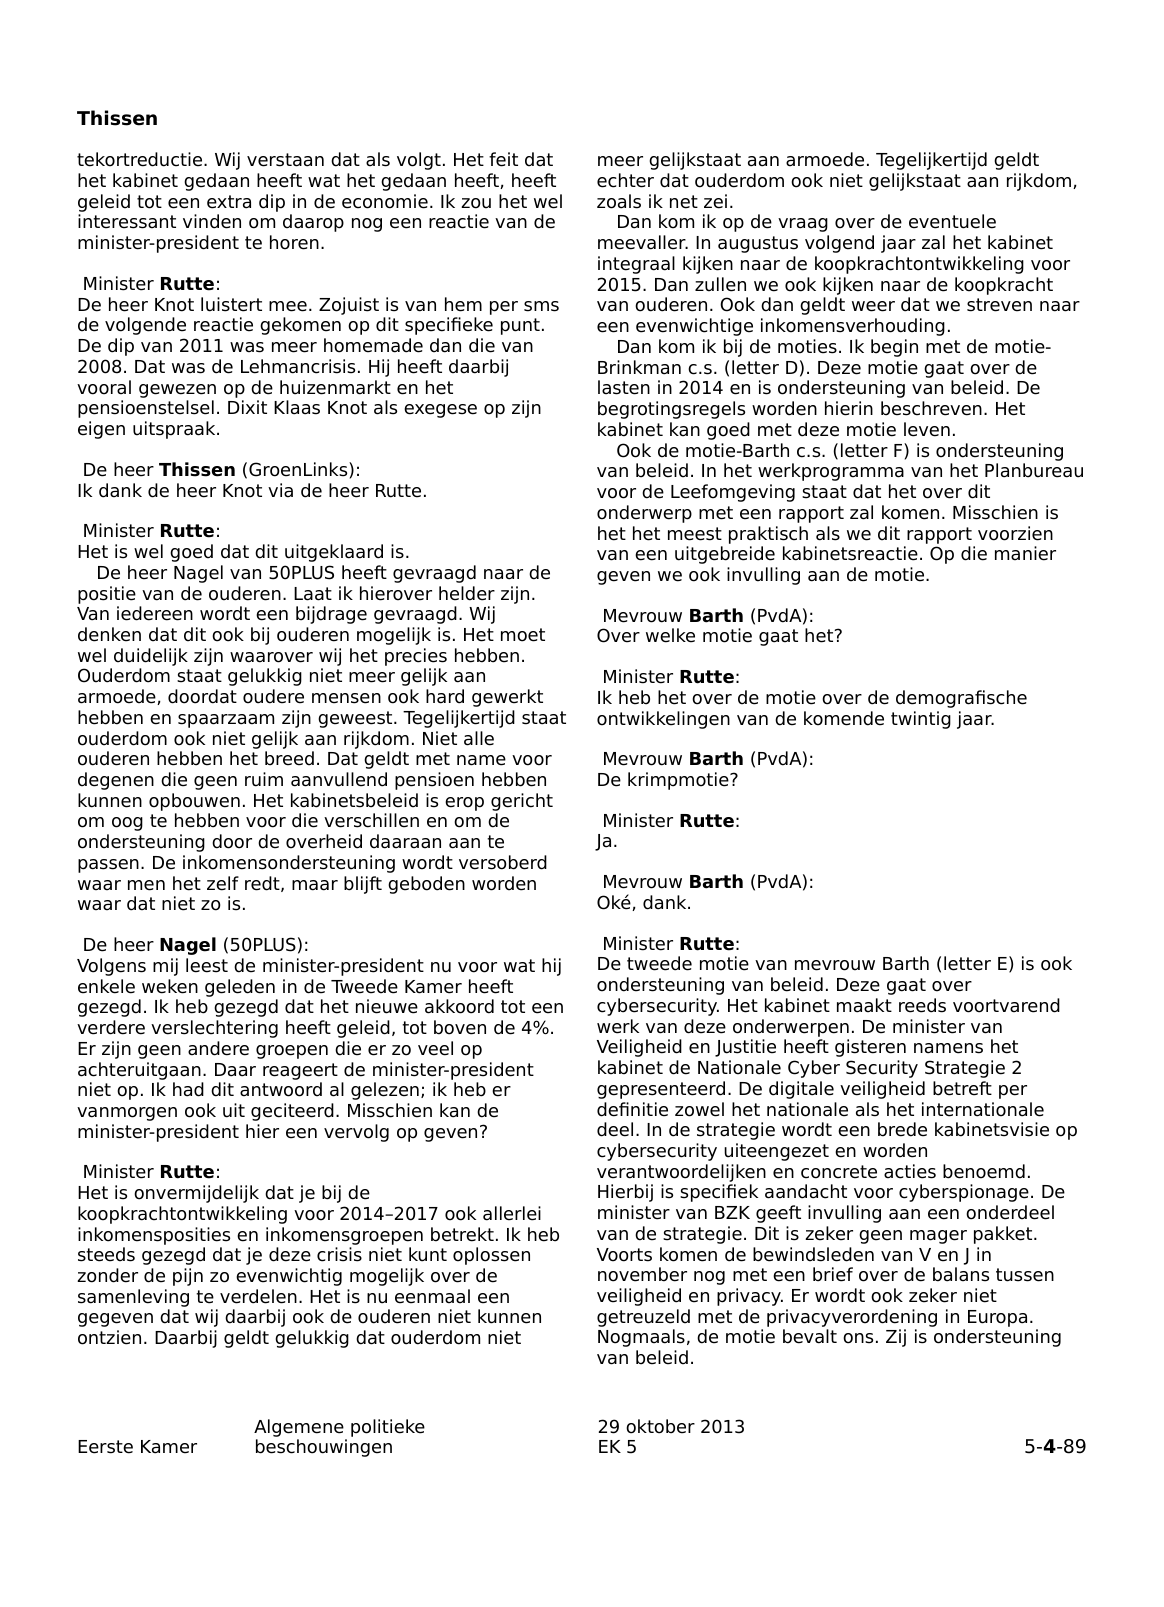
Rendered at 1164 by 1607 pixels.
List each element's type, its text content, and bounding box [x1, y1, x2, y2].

text Ja. [596, 831, 1087, 852]
text Mevrouw Barth (PvdA): [596, 749, 1087, 770]
text Minister Rutte: [596, 667, 1087, 688]
text De heer Thissen (GroenLinks): [77, 460, 567, 480]
text Minister Rutte: [77, 1162, 567, 1183]
text Ook de motie-Barth c.s. (letter F) is ondersteuning van beleid. In het werkprogramma van het Planbureau voor de Leefomgeving staat dat het over dit onderwerp met een rapport zal komen. Misschien is het het meest praktisch als we dit rapport voorzien van een uitgebreide kabinetsreactie. Op die manier geven we ook invulling aan de motie. [596, 440, 1087, 586]
text Ik dank de heer Knot via de heer Rutte. [77, 480, 567, 501]
text Dan kom ik bij de moties. Ik begin met de motie-Brinkman c.s. (letter D). Deze motie gaat over de lasten in 2014 en is ondersteuning van beleid. De begrotingsregels worden hierin beschreven. Het kabinet kan goed met deze motie leven. [596, 337, 1087, 440]
text Mevrouw Barth (PvdA): [596, 872, 1087, 893]
text Minister Rutte: [596, 933, 1087, 954]
text Ik heb het over de motie over de demografische ontwikkelingen van de komende twintig jaar. [596, 688, 1087, 729]
text Dan kom ik op de vraag over de eventuele meevaller. In augustus volgend jaar zal het kabinet integraal kijken naar de koopkrachtontwikkeling voor 2015. Dan zullen we ook kijken naar de koopkracht van ouderen. Ook dan geldt weer dat we streven naar een evenwichtige inkomensverhouding. [596, 212, 1087, 337]
text Het is wel goed dat dit uitgeklaard is. [77, 542, 567, 563]
text Mevrouw Barth (PvdA): [596, 606, 1087, 626]
text Minister Rutte: [77, 521, 567, 542]
text De krimpmotie? [596, 770, 1087, 791]
text tekortreductie. Wij verstaan dat als volgt. Het feit dat het kabinet gedaan heeft wat het gedaan heeft, heeft geleid tot een extra dip in de economie. Ik zou het wel interessant vinden om daarop nog een reactie van de minister-president te horen. [77, 150, 567, 254]
text Volgens mij leest de minister-president nu voor wat hij enkele weken geleden in de Tweede Kamer heeft gezegd. Ik heb gezegd dat het nieuwe akkoord tot een verdere verslechtering heeft geleid, tot boven de 4%. Er zijn geen andere groepen die er zo veel op achteruitgaan. Daar reageert de minister-president niet op. Ik had dit antwoord al gelezen; ik heb er vanmorgen ook uit geciteerd. Misschien kan de minister-president hier een vervolg op geven? [77, 956, 567, 1142]
text meer gelijkstaat aan armoede. Tegelijkertijd geldt echter dat ouderdom ook niet gelijkstaat aan rijkdom, zoals ik net zei. [596, 150, 1087, 212]
text De heer Nagel van 50PLUS heeft gevraagd naar de positie van de ouderen. Laat ik hierover helder zijn. Van iedereen wordt een bijdrage gevraagd. Wij denken dat dit ook bij ouderen mogelijk is. Het moet wel duidelijk zijn waarover wij het precies hebben. Ouderdom staat gelukkig niet meer gelijk aan armoede, doordat oudere mensen ook hard gewerkt hebben en spaarzaam zijn geweest. Tegelijkertijd staat ouderdom ook niet gelijk aan rijkdom. Niet alle ouderen hebben het breed. Dat geldt met name voor degenen die geen ruim aanvullend pensioen hebben kunnen opbouwen. Het kabinetsbeleid is erop gericht om oog te hebben voor die verschillen en om de ondersteuning door de overheid daaraan aan te passen. De inkomensondersteuning wordt versoberd waar men het zelf redt, maar blijft geboden worden waar dat niet zo is. [77, 563, 567, 915]
text De heer Nagel (50PLUS): [77, 935, 567, 956]
text Minister Rutte: [596, 811, 1087, 831]
text Minister Rutte: [77, 274, 567, 294]
text De tweede motie van mevrouw Barth (letter E) is ook ondersteuning van beleid. Deze gaat over cybersecurity. Het kabinet maakt reeds voortvarend werk van deze onderwerpen. De minister van Veiligheid en Justitie heeft gisteren namens het kabinet de Nationale Cyber Security Strategie 2 gepresenteerd. De digitale veiligheid betreft per definitie zowel het nationale als het internationale deel. In de strategie wordt een brede kabinetsvisie op cybersecurity uiteengezet en worden verantwoordelijken en concrete acties benoemd. Hierbij is specifiek aandacht voor cyberspionage. De minister van BZK geeft invulling aan een onderdeel van de strategie. Dit is zeker geen mager pakket. Voorts komen de bewindsleden van V en J in november nog met een brief over de balans tussen veiligheid en privacy. Er wordt ook zeker niet getreuzeld met de privacyverordening in Europa. Nogmaals, de motie bevalt ons. Zij is ondersteuning van beleid. [596, 954, 1087, 1369]
text Oké, dank. [596, 893, 1087, 913]
text De heer Knot luistert mee. Zojuist is van hem per sms de volgende reactie gekomen op dit specifieke punt. De dip van 2011 was meer homemade dan die van 2008. Dat was de Lehmancrisis. Hij heeft daarbij vooral gewezen op de huizenmarkt en het pensioenstelsel. Dixit Klaas Knot als exegese op zijn eigen uitspraak. [77, 294, 567, 440]
text Het is onvermijdelijk dat je bij de koopkrachtontwikkeling voor 2014–2017 ook allerlei inkomensposities en inkomensgroepen betrekt. Ik heb steeds gezegd dat je deze crisis niet kunt oplossen zonder de pijn zo evenwichtig mogelijk over de samenleving te verdelen. Het is nu eenmaal een gegeven dat wij daarbij ook de ouderen niet kunnen ontzien. Daarbij geldt gelukkig dat ouderdom niet [77, 1183, 567, 1349]
text Over welke motie gaat het? [596, 626, 1087, 647]
